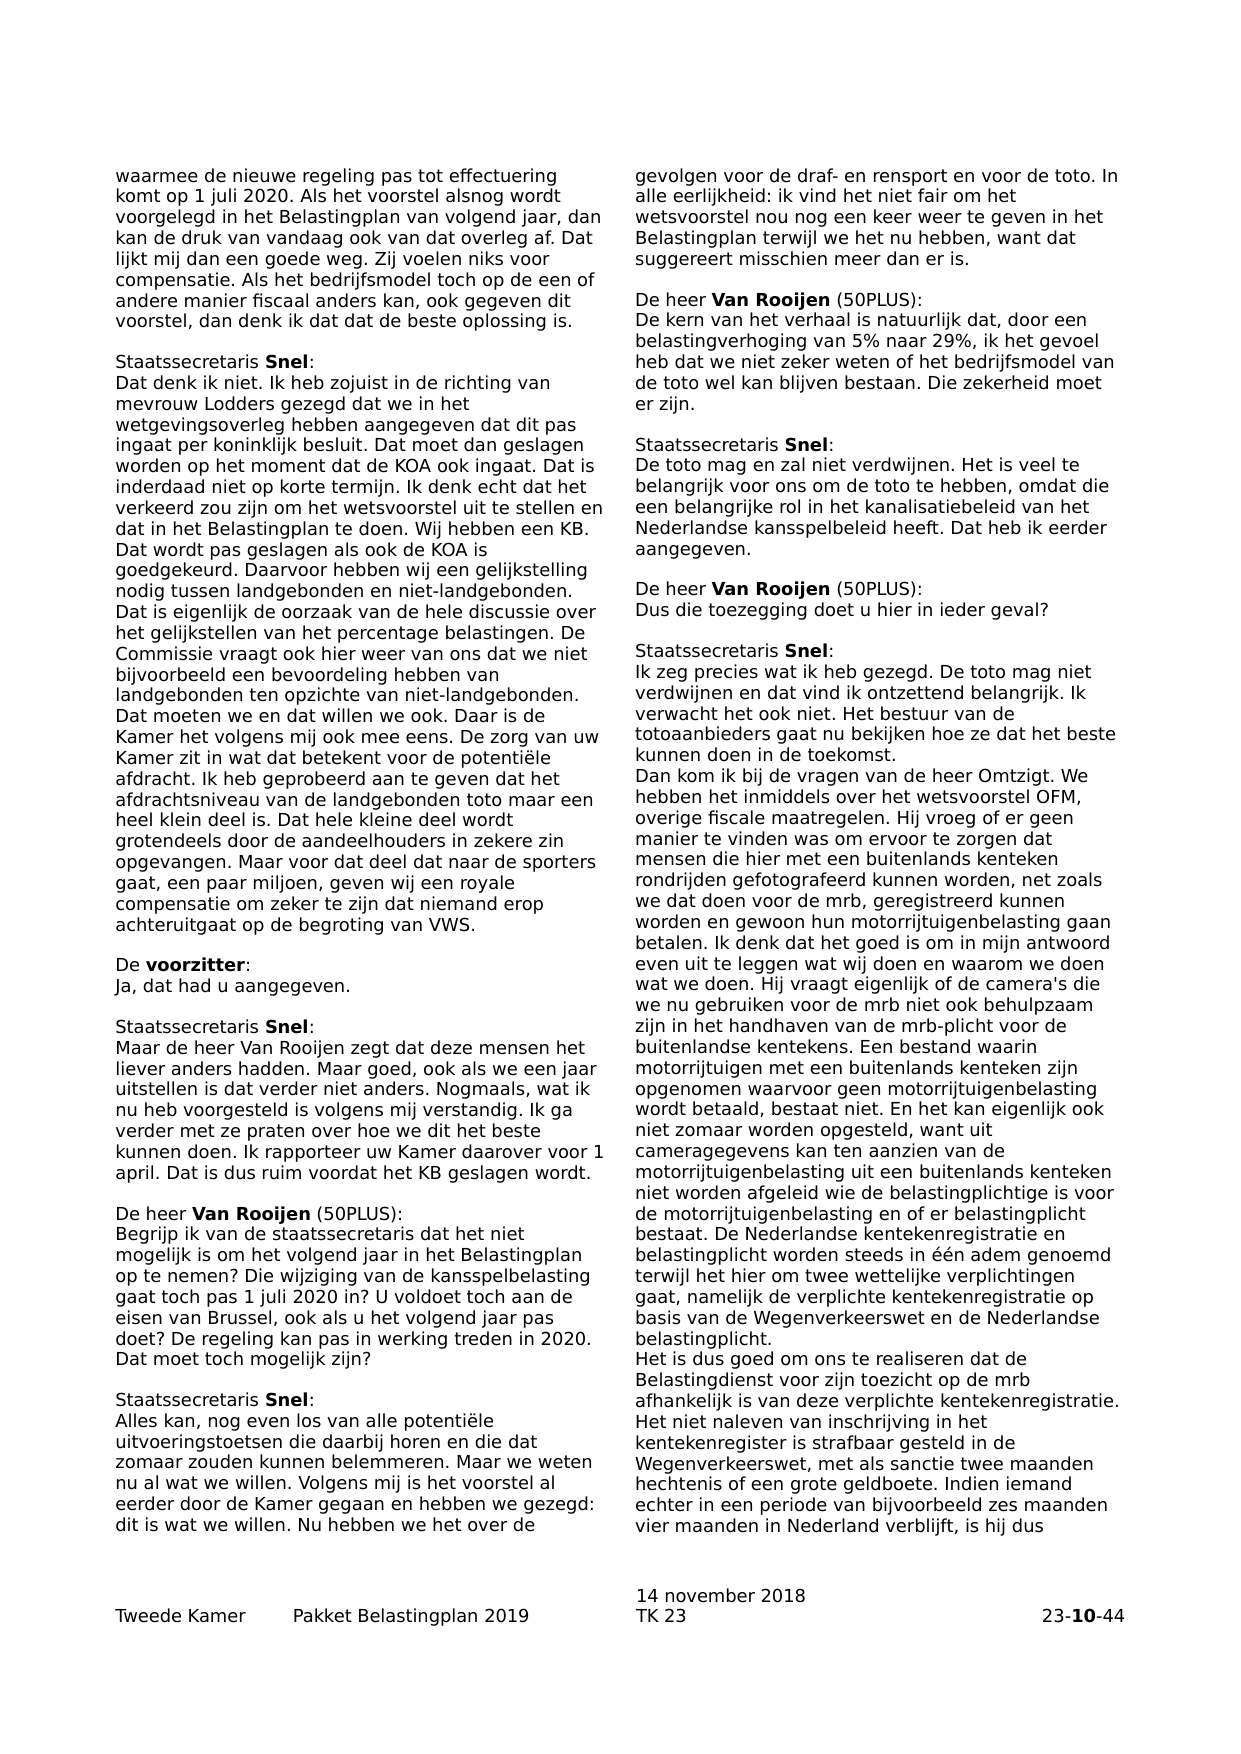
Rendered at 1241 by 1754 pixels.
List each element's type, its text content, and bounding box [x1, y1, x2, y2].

text Staatssecretaris Snel: [635, 641, 1125, 662]
text gevolgen voor de draf- en rensport en voor de toto. In alle eerlijkheid: ik vind het niet fair om het wetsvoorstel nou nog een keer weer te geven in het Belastingplan terwijl we het nu hebben, want dat suggereert misschien meer dan er is. [635, 165, 1125, 269]
text Ja, dat had u aangegeven. [115, 976, 605, 997]
text De kern van het verhaal is natuurlijk dat, door een belastingverhoging van 5% naar 29%, ik het gevoel heb dat we niet zeker weten of het bedrijfsmodel van de toto wel kan blijven bestaan. Die zekerheid moet er zijn. [635, 310, 1125, 414]
text De heer Van Rooijen (50PLUS): [115, 1203, 605, 1224]
text Dat denk ik niet. Ik heb zojuist in de richting van mevrouw Lodders gezegd dat we in het wetgevingsoverleg hebben aangegeven dat dit pas ingaat per koninklijk besluit. Dat moet dan geslagen worden op het moment dat de KOA ook ingaat. Dat is inderdaad niet op korte termijn. Ik denk echt dat het verkeerd zou zijn om het wetsvoorstel uit te stellen en dat in het Belastingplan te doen. Wij hebben een KB. Dat wordt pas geslagen als ook de KOA is goedgekeurd. Daarvoor hebben wij een gelijkstelling nodig tussen landgebonden en niet-landgebonden. Dat is eigenlijk de oorzaak van de hele discussie over het gelijkstellen van het percentage belastingen. De Commissie vraagt ook hier weer van ons dat we niet bijvoorbeeld een bevoordeling hebben van landgebonden ten opzichte van niet-landgebonden. Dat moeten we en dat willen we ook. Daar is de Kamer het volgens mij ook mee eens. De zorg van uw Kamer zit in wat dat betekent voor de potentiële afdracht. Ik heb geprobeerd aan te geven dat het afdrachtsniveau van de landgebonden toto maar een heel klein deel is. Dat hele kleine deel wordt grotendeels door de aandeelhouders in zekere zin opgevangen. Maar voor dat deel dat naar de sporters gaat, een paar miljoen, geven wij een royale compensatie om zeker te zijn dat niemand erop achteruitgaat op de begroting van VWS. [115, 373, 605, 935]
text Staatssecretaris Snel: [115, 352, 605, 373]
text Dus die toezegging doet u hier in ieder geval? [635, 600, 1125, 621]
text Ik zeg precies wat ik heb gezegd. De toto mag niet verdwijnen en dat vind ik ontzettend belangrijk. Ik verwacht het ook niet. Het bestuur van de totoaanbieders gaat nu bekijken hoe ze dat het beste kunnen doen in de toekomst. [635, 662, 1125, 766]
text De heer Van Rooijen (50PLUS): [635, 289, 1125, 310]
text Maar de heer Van Rooijen zegt dat deze mensen het liever anders hadden. Maar goed, ook als we een jaar uitstellen is dat verder niet anders. Nogmaals, wat ik nu heb voorgesteld is volgens mij verstandig. Ik ga verder met ze praten over hoe we dit het beste kunnen doen. Ik rapporteer uw Kamer daarover voor 1 april. Dat is dus ruim voordat het KB geslagen wordt. [115, 1037, 605, 1183]
text Het is dus goed om ons te realiseren dat de Belastingdienst voor zijn toezicht op de mrb afhankelijk is van deze verplichte kentekenregistratie. Het niet naleven van inschrijving in het kentekenregister is strafbaar gesteld in de Wegenverkeerswet, met als sanctie twee maanden hechtenis of een grote geldboete. Indien iemand echter in een periode van bijvoorbeeld zes maanden vier maanden in Nederland verblijft, is hij dus [635, 1349, 1125, 1537]
text Begrijp ik van de staatssecretaris dat het niet mogelijk is om het volgend jaar in het Belastingplan op te nemen? Die wijziging van de kansspelbelasting gaat toch pas 1 juli 2020 in? U voldoet toch aan de eisen van Brussel, ook als u het volgend jaar pas doet? De regeling kan pas in werking treden in 2020. Dat moet toch mogelijk zijn? [115, 1224, 605, 1370]
text De toto mag en zal niet verdwijnen. Het is veel te belangrijk voor ons om de toto te hebben, omdat die een belangrijke rol in het kanalisatiebeleid van het Nederlandse kansspelbeleid heeft. Dat heb ik eerder aangegeven. [635, 455, 1125, 559]
text Staatssecretaris Snel: [115, 1390, 605, 1411]
text Alles kan, nog even los van alle potentiële uitvoeringstoetsen die daarbij horen en die dat zomaar zouden kunnen belemmeren. Maar we weten nu al wat we willen. Volgens mij is het voorstel al eerder door de Kamer gegaan en hebben we gezegd: dit is wat we willen. Nu hebben we het over de [115, 1411, 605, 1536]
text Dan kom ik bij de vragen van de heer Omtzigt. We hebben het inmiddels over het wetsvoorstel OFM, overige fiscale maatregelen. Hij vroeg of er geen manier te vinden was om ervoor te zorgen dat mensen die hier met een buitenlands kenteken rondrijden gefotografeerd kunnen worden, net zoals we dat doen voor de mrb, geregistreerd kunnen worden en gewoon hun motorrijtuigenbelasting gaan betalen. Ik denk dat het goed is om in mijn antwoord even uit te leggen wat wij doen en waarom we doen wat we doen. Hij vraagt eigenlijk of de camera's die we nu gebruiken voor de mrb niet ook behulpzaam zijn in het handhaven van de mrb-plicht voor de buitenlandse kentekens. Een bestand waarin motorrijtuigen met een buitenlands kenteken zijn opgenomen waarvoor geen motorrijtuigenbelasting wordt betaald, bestaat niet. En het kan eigenlijk ook niet zomaar worden opgesteld, want uit cameragegevens kan ten aanzien van de motorrijtuigenbelasting uit een buitenlands kenteken niet worden afgeleid wie de belastingplichtige is voor de motorrijtuigenbelasting en of er belastingplicht bestaat. De Nederlandse kentekenregistratie en belastingplicht worden steeds in één adem genoemd terwijl het hier om twee wettelijke verplichtingen gaat, namelijk de verplichte kentekenregistratie op basis van de Wegenverkeerswet en de Nederlandse belastingplicht. [635, 766, 1125, 1349]
text Staatssecretaris Snel: [115, 1017, 605, 1037]
text waarmee de nieuwe regeling pas tot effectuering komt op 1 juli 2020. Als het voorstel alsnog wordt voorgelegd in het Belastingplan van volgend jaar, dan kan de druk van vandaag ook van dat overleg af. Dat lijkt mij dan een goede weg. Zij voelen niks voor compensatie. Als het bedrijfsmodel toch op de een of andere manier fiscaal anders kan, ook gegeven dit voorstel, dan denk ik dat dat de beste oplossing is. [115, 165, 605, 332]
text Staatssecretaris Snel: [635, 434, 1125, 455]
text De heer Van Rooijen (50PLUS): [635, 579, 1125, 600]
text De voorzitter: [115, 955, 605, 976]
